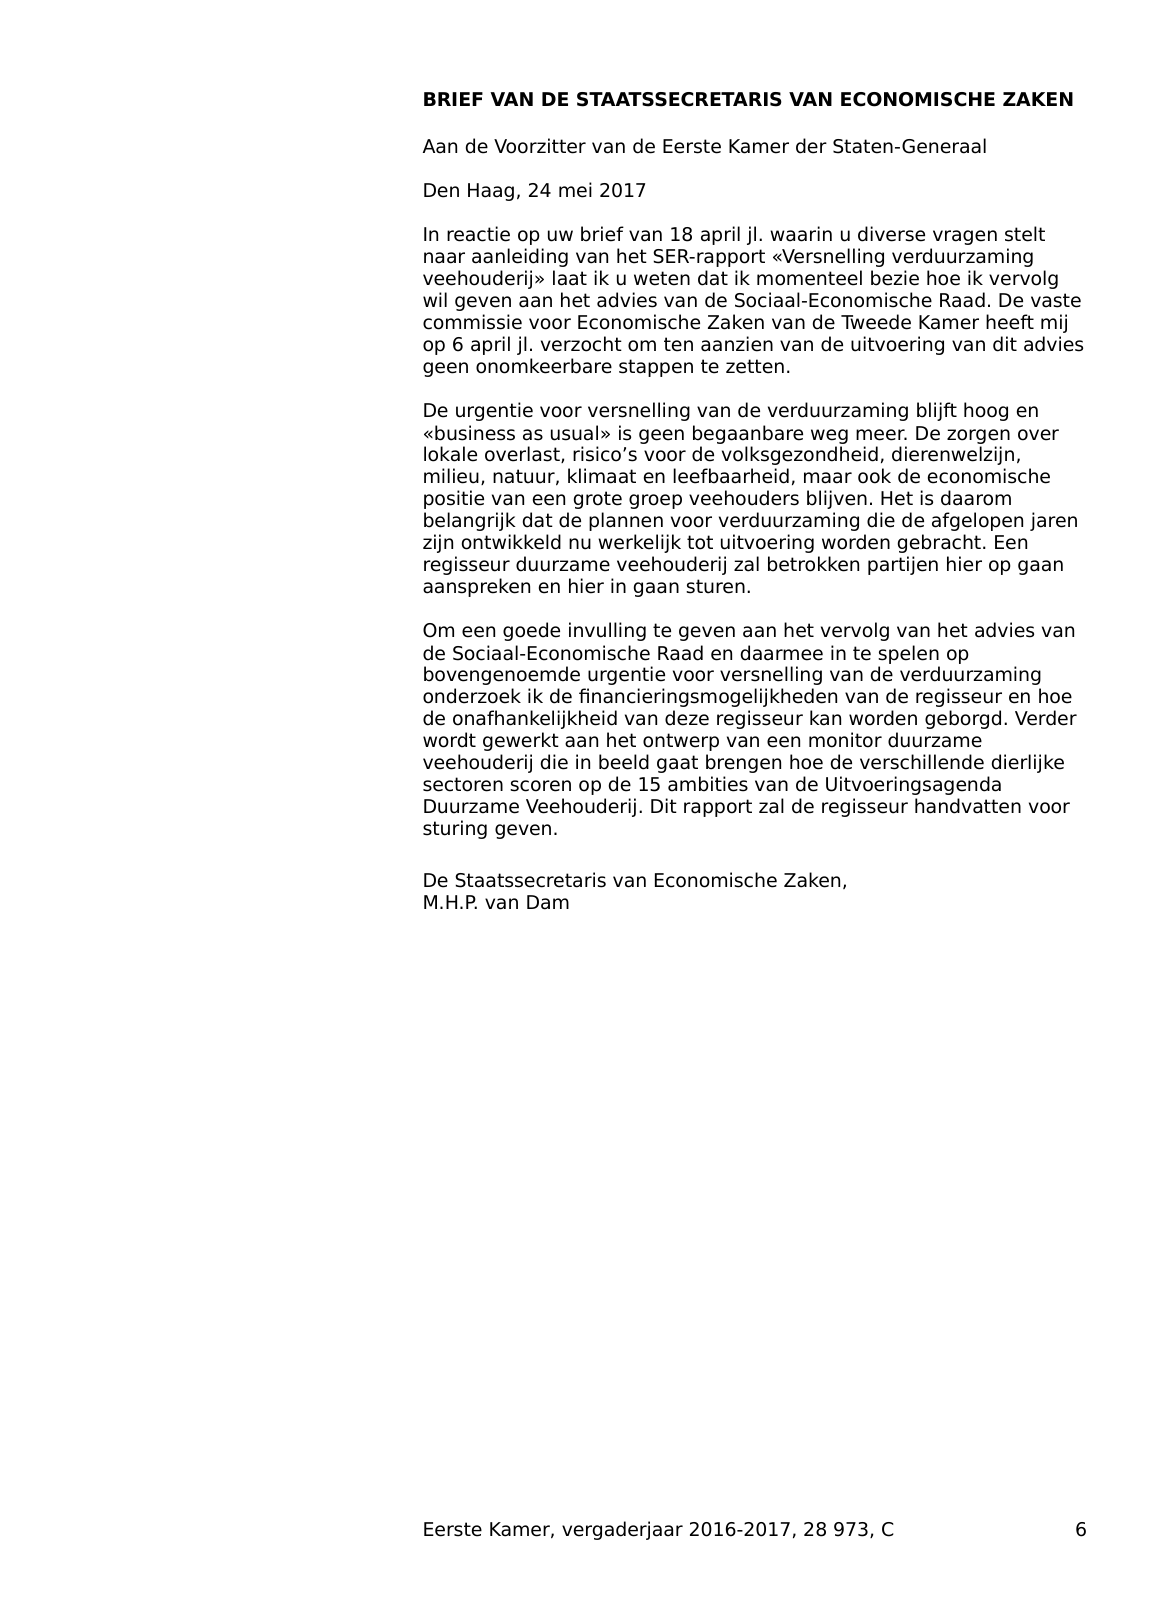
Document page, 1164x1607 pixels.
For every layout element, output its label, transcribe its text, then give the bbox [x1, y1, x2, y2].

text De urgentie voor versnelling van de verduurzaming blijft hoog en «business as usual» is geen begaanbare weg meer. De zorgen over lokale overlast, risico’s voor de volksgezondheid, dierenwelzijn, milieu, natuur, klimaat en leefbaarheid, maar ook de economische positie van een grote groep veehouders blijven. Het is daarom belangrijk dat de plannen voor verduurzaming die de afgelopen jaren zijn ontwikkeld nu werkelijk tot uitvoering worden gebracht. Een regisseur duurzame veehouderij zal betrokken partijen hier op gaan aanspreken en hier in gaan sturen. [422, 400, 1087, 598]
text In reactie op uw brief van 18 april jl. waarin u diverse vragen stelt naar aanleiding van het SER-rapport «Versnelling verduurzaming veehouderij» laat ik u weten dat ik momenteel bezie hoe ik vervolg wil geven aan het advies van de Sociaal-Economische Raad. De vaste commissie voor Economische Zaken van de Tweede Kamer heeft mij op 6 april jl. verzocht om ten aanzien van de uitvoering van dit advies geen onomkeerbare stappen te zetten. [422, 224, 1087, 378]
subtitle BRIEF VAN DE STAATSSECRETARIS VAN ECONOMISCHE ZAKEN [422, 89, 1087, 111]
text De Staatssecretaris van Economische Zaken, M.H.P. van Dam [422, 870, 1087, 914]
text Aan de Voorzitter van de Eerste Kamer der Staten-Generaal [422, 136, 1087, 158]
text Den Haag, 24 mei 2017 [422, 180, 1087, 202]
text Om een goede invulling te geven aan het vervolg van het advies van de Sociaal-Economische Raad en daarmee in te spelen op bovengenoemde urgentie voor versnelling van de verduurzaming onderzoek ik de financieringsmogelijkheden van de regisseur en hoe de onafhankelijkheid van deze regisseur kan worden geborgd. Verder wordt gewerkt aan het ontwerp van een monitor duurzame veehouderij die in beeld gaat brengen hoe de verschillende dierlijke sectoren scoren op de 15 ambities van de Uitvoeringsagenda Duurzame Veehouderij. Dit rapport zal de regisseur handvatten voor sturing geven. [422, 620, 1087, 840]
